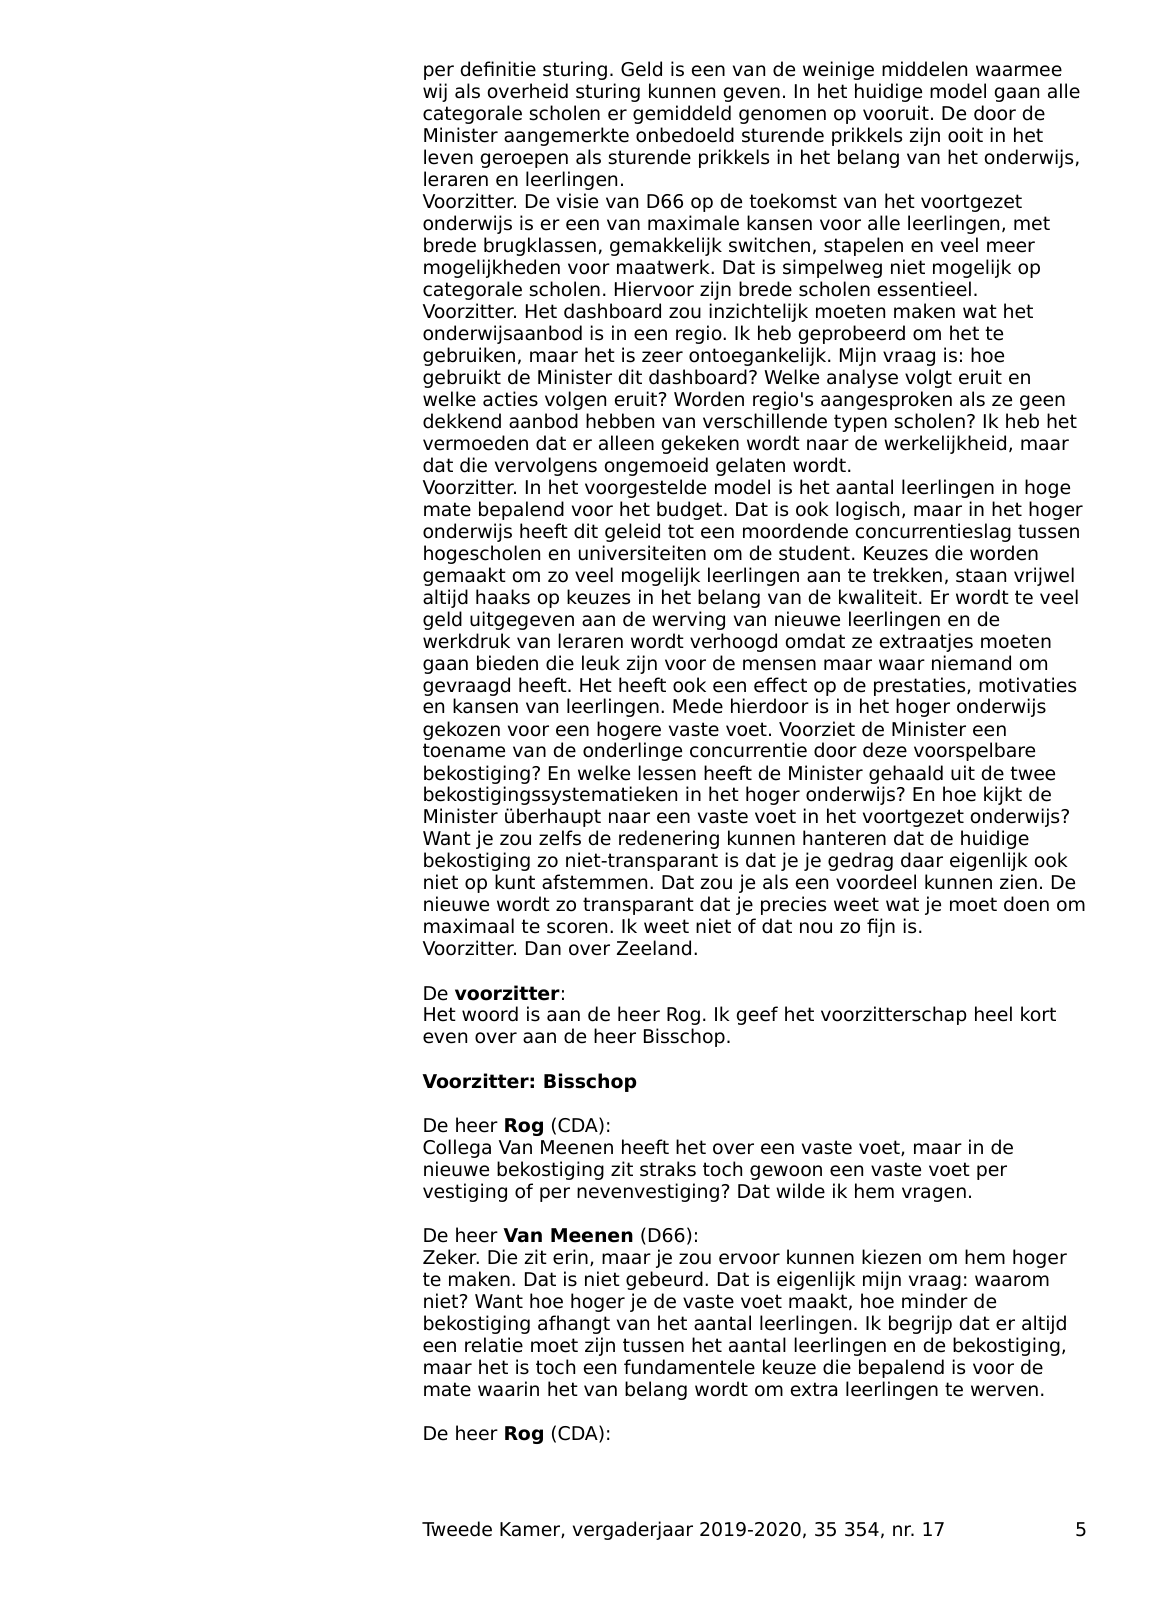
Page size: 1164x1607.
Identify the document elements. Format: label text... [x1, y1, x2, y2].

text Voorzitter. Dan over Zeeland. [422, 938, 1087, 960]
text Collega Van Meenen heeft het over een vaste voet, maar in de nieuwe bekostiging zit straks toch gewoon een vaste voet per vestiging of per nevenvestiging? Dat wilde ik hem vragen. [422, 1137, 1087, 1203]
subtitle Voorzitter: Bisschop [422, 1071, 1087, 1092]
text Zeker. Die zit erin, maar je zou ervoor kunnen kiezen om hem hoger te maken. Dat is niet gebeurd. Dat is eigenlijk mijn vraag: waarom niet? Want hoe hoger je de vaste voet maakt, hoe minder de bekostiging afhangt van het aantal leerlingen. Ik begrijp dat er altijd een relatie moet zijn tussen het aantal leerlingen en de bekostiging, maar het is toch een fundamentele keuze die bepalend is voor de mate waarin het van belang wordt om extra leerlingen te werven. [422, 1247, 1087, 1401]
text De voorzitter: [422, 982, 1087, 1004]
text Voorzitter. De visie van D66 op de toekomst van het voortgezet onderwijs is er een van maximale kansen voor alle leerlingen, met brede brugklassen, gemakkelijk switchen, stapelen en veel meer mogelijkheden voor maatwerk. Dat is simpelweg niet mogelijk op categorale scholen. Hiervoor zijn brede scholen essentieel. [422, 191, 1087, 301]
text Voorzitter. Het dashboard zou inzichtelijk moeten maken wat het onderwijsaanbod is in een regio. Ik heb geprobeerd om het te gebruiken, maar het is zeer ontoegankelijk. Mijn vraag is: hoe gebruikt de Minister dit dashboard? Welke analyse volgt eruit en welke acties volgen eruit? Worden regio's aangesproken als ze geen dekkend aanbod hebben van verschillende typen scholen? Ik heb het vermoeden dat er alleen gekeken wordt naar de werkelijkheid, maar dat die vervolgens ongemoeid gelaten wordt. [422, 301, 1087, 477]
text De heer Rog (CDA): [422, 1423, 1087, 1445]
text per definitie sturing. Geld is een van de weinige middelen waarmee wij als overheid sturing kunnen geven. In het huidige model gaan alle categorale scholen er gemiddeld genomen op vooruit. De door de Minister aangemerkte onbedoeld sturende prikkels zijn ooit in het leven geroepen als sturende prikkels in het belang van het onderwijs, leraren en leerlingen. [422, 59, 1087, 191]
text De heer Van Meenen (D66): [422, 1225, 1087, 1247]
text Het woord is aan de heer Rog. Ik geef het voorzitterschap heel kort even over aan de heer Bisschop. [422, 1004, 1087, 1048]
text Voorzitter. In het voorgestelde model is het aantal leerlingen in hoge mate bepalend voor het budget. Dat is ook logisch, maar in het hoger onderwijs heeft dit geleid tot een moordende concurrentieslag tussen hogescholen en universiteiten om de student. Keuzes die worden gemaakt om zo veel mogelijk leerlingen aan te trekken, staan vrijwel altijd haaks op keuzes in het belang van de kwaliteit. Er wordt te veel geld uitgegeven aan de werving van nieuwe leerlingen en de werkdruk van leraren wordt verhoogd omdat ze extraatjes moeten gaan bieden die leuk zijn voor de mensen maar waar niemand om gevraagd heeft. Het heeft ook een effect op de prestaties, motivaties en kansen van leerlingen. Mede hierdoor is in het hoger onderwijs gekozen voor een hogere vaste voet. Voorziet de Minister een toename van de onderlinge concurrentie door deze voorspelbare bekostiging? En welke lessen heeft de Minister gehaald uit de twee bekostigingssystematieken in het hoger onderwijs? En hoe kijkt de Minister überhaupt naar een vaste voet in het voortgezet onderwijs? Want je zou zelfs de redenering kunnen hanteren dat de huidige bekostiging zo niet-transparant is dat je je gedrag daar eigenlijk ook niet op kunt afstemmen. Dat zou je als een voordeel kunnen zien. De nieuwe wordt zo transparant dat je precies weet wat je moet doen om maximaal te scoren. Ik weet niet of dat nou zo fijn is. [422, 477, 1087, 938]
text De heer Rog (CDA): [422, 1115, 1087, 1137]
